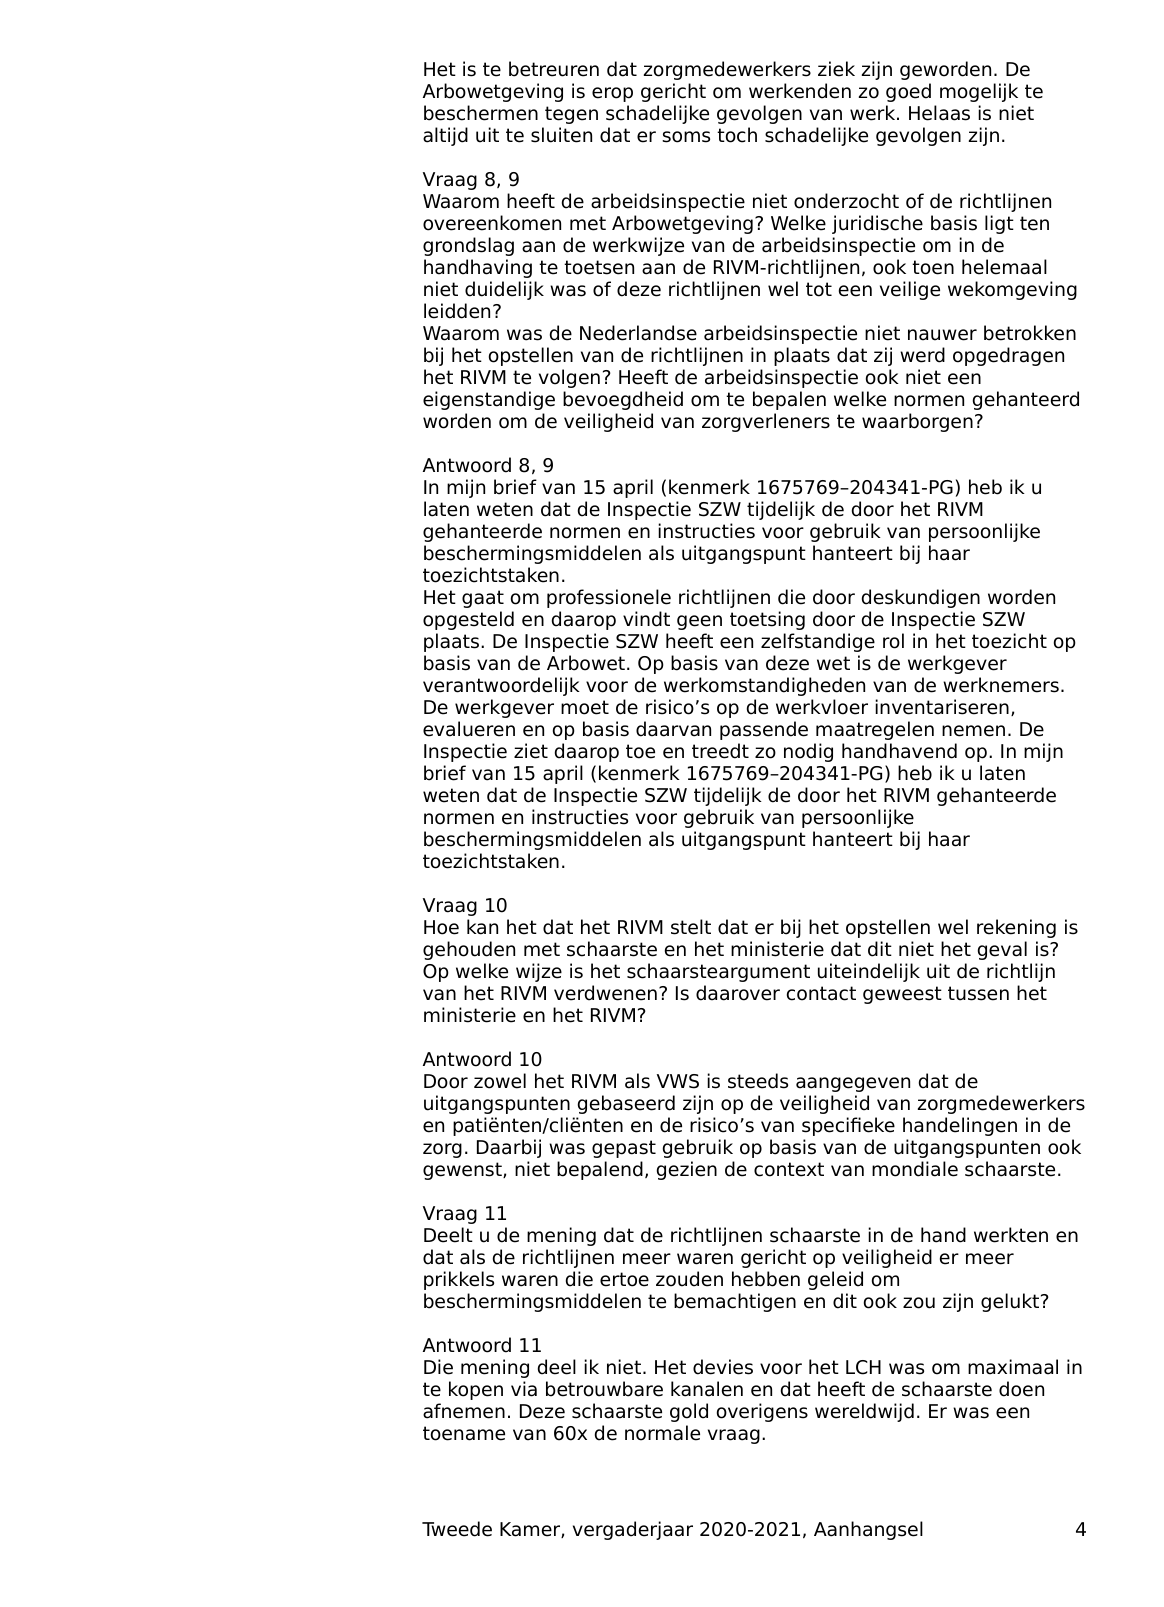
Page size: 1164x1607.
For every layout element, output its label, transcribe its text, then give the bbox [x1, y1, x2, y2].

text Waarom heeft de arbeidsinspectie niet onderzocht of de richtlijnen overeenkomen met Arbowetgeving? Welke juridische basis ligt ten grondslag aan de werkwijze van de arbeidsinspectie om in de handhaving te toetsen aan de RIVM-richtlijnen, ook toen helemaal niet duidelijk was of deze richtlijnen wel tot een veilige wekomgeving leidden? [422, 191, 1087, 323]
text Antwoord 11 [422, 1335, 1087, 1357]
text Antwoord 8, 9 [422, 455, 1087, 477]
text Antwoord 10 [422, 1049, 1087, 1071]
text Deelt u de mening dat de richtlijnen schaarste in de hand werkten en dat als de richtlijnen meer waren gericht op veiligheid er meer prikkels waren die ertoe zouden hebben geleid om beschermingsmiddelen te bemachtigen en dit ook zou zijn gelukt? [422, 1225, 1087, 1313]
text Vraag 10 [422, 895, 1087, 917]
text Het is te betreuren dat zorgmedewerkers ziek zijn geworden. De Arbowetgeving is erop gericht om werkenden zo goed mogelijk te beschermen tegen schadelijke gevolgen van werk. Helaas is niet altijd uit te sluiten dat er soms toch schadelijke gevolgen zijn. [422, 59, 1087, 147]
text Waarom was de Nederlandse arbeidsinspectie niet nauwer betrokken bij het opstellen van de richtlijnen in plaats dat zij werd opgedragen het RIVM te volgen? Heeft de arbeidsinspectie ook niet een eigenstandige bevoegdheid om te bepalen welke normen gehanteerd worden om de veiligheid van zorgverleners te waarborgen? [422, 323, 1087, 433]
text Die mening deel ik niet. Het devies voor het LCH was om maximaal in te kopen via betrouwbare kanalen en dat heeft de schaarste doen afnemen. Deze schaarste gold overigens wereldwijd. Er was een toename van 60x de normale vraag. [422, 1357, 1087, 1445]
text Vraag 11 [422, 1203, 1087, 1225]
text In mijn brief van 15 april (kenmerk 1675769–204341-PG) heb ik u laten weten dat de Inspectie SZW tijdelijk de door het RIVM gehanteerde normen en instructies voor gebruik van persoonlijke beschermingsmiddelen als uitgangspunt hanteert bij haar toezichtstaken. [422, 477, 1087, 587]
text Vraag 8, 9 [422, 169, 1087, 191]
text Door zowel het RIVM als VWS is steeds aangegeven dat de uitgangspunten gebaseerd zijn op de veiligheid van zorgmedewerkers en patiënten/cliënten en de risico’s van specifieke handelingen in de zorg. Daarbij was gepast gebruik op basis van de uitgangspunten ook gewenst, niet bepalend, gezien de context van mondiale schaarste. [422, 1071, 1087, 1181]
text Het gaat om professionele richtlijnen die door deskundigen worden opgesteld en daarop vindt geen toetsing door de Inspectie SZW plaats. De Inspectie SZW heeft een zelfstandige rol in het toezicht op basis van de Arbowet. Op basis van deze wet is de werkgever verantwoordelijk voor de werkomstandigheden van de werknemers. De werkgever moet de risico’s op de werkvloer inventariseren, evalueren en op basis daarvan passende maatregelen nemen. De Inspectie ziet daarop toe en treedt zo nodig handhavend op. In mijn brief van 15 april (kenmerk 1675769–204341-PG) heb ik u laten weten dat de Inspectie SZW tijdelijk de door het RIVM gehanteerde normen en instructies voor gebruik van persoonlijke beschermingsmiddelen als uitgangspunt hanteert bij haar toezichtstaken. [422, 587, 1087, 873]
text Hoe kan het dat het RIVM stelt dat er bij het opstellen wel rekening is gehouden met schaarste en het ministerie dat dit niet het geval is? Op welke wijze is het schaarsteargument uiteindelijk uit de richtlijn van het RIVM verdwenen? Is daarover contact geweest tussen het ministerie en het RIVM? [422, 917, 1087, 1027]
